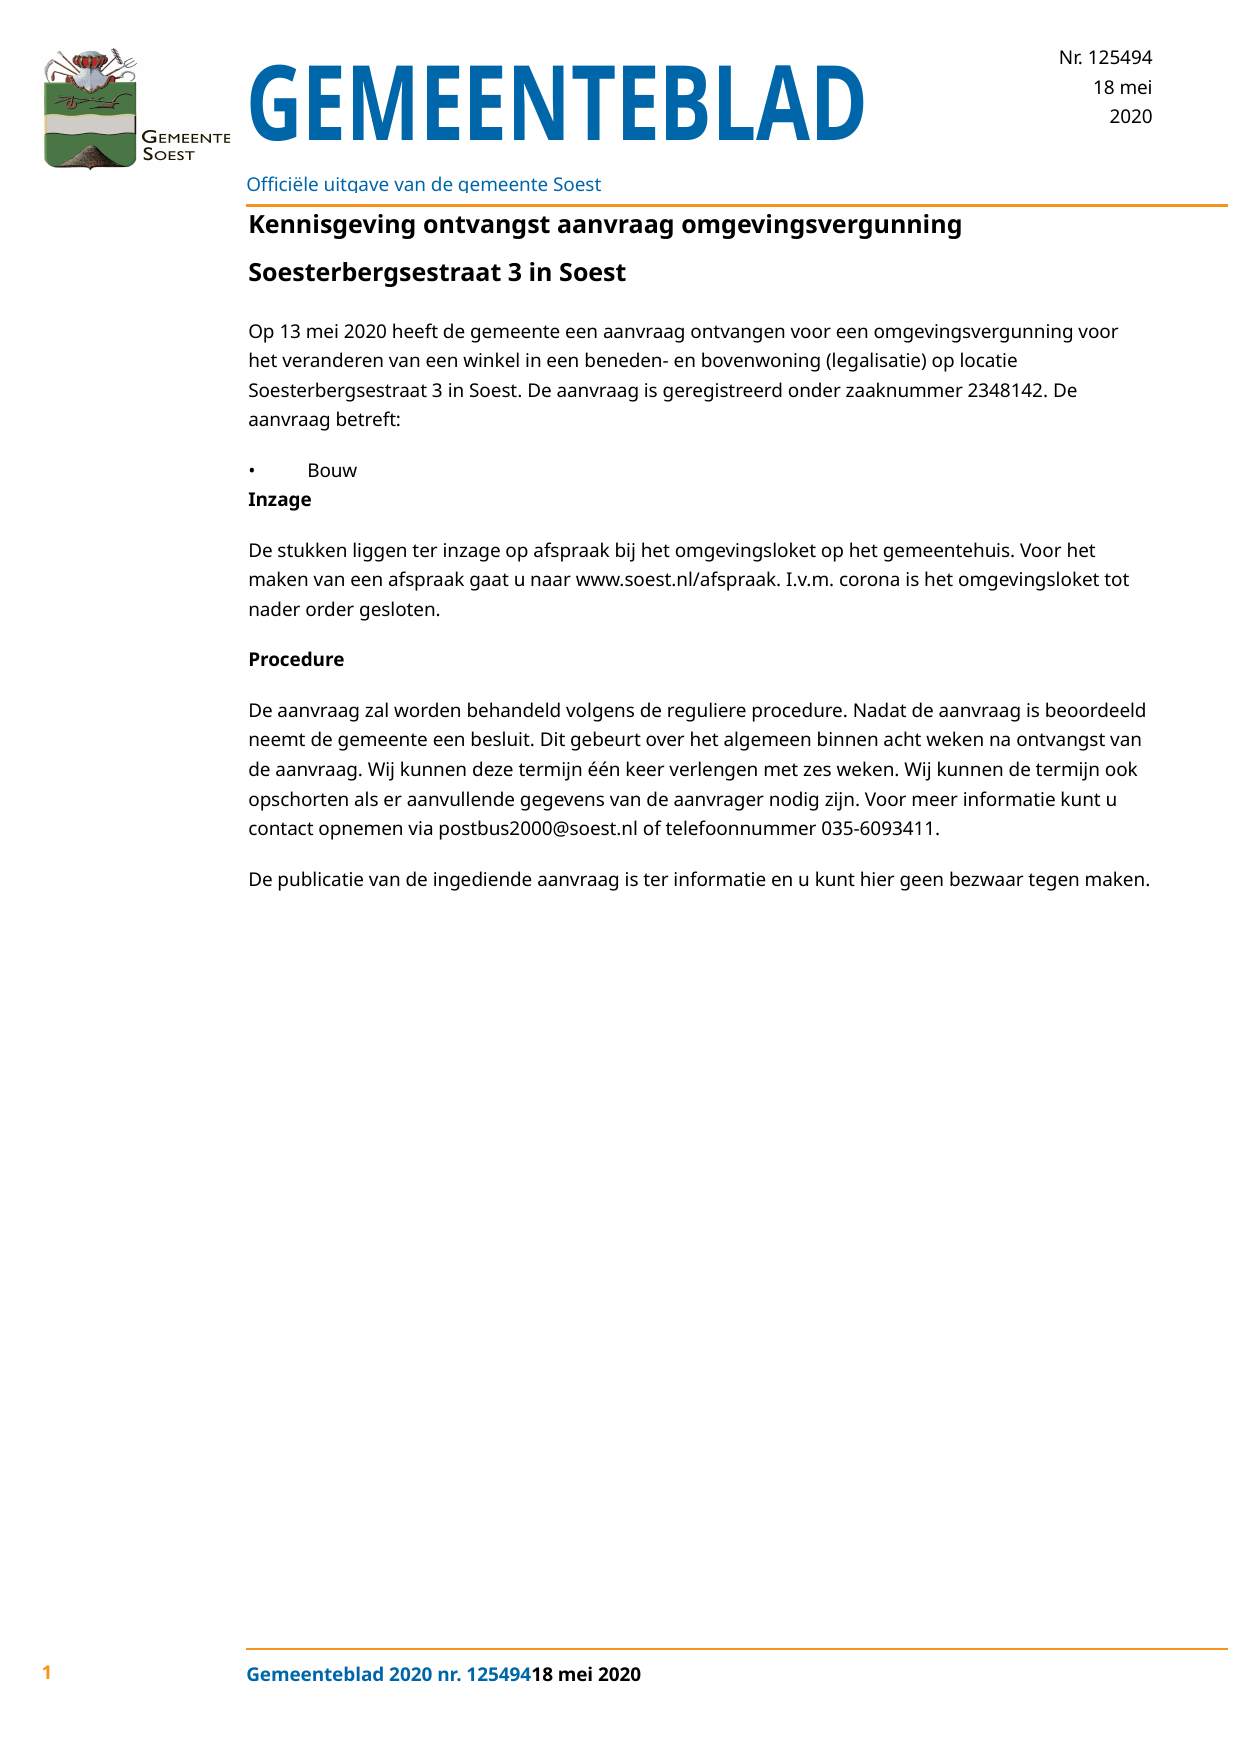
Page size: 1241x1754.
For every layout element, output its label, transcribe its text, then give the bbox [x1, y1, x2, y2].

text De publicatie van de ingediende aanvraag is ter informatie en u kunt hier geen bezwaar tegen maken. [248, 866, 1152, 892]
list Bouw [248, 457, 1152, 483]
text De aanvraag zal worden behandeld volgens de reguliere procedure. Nadat de aanvraag is beoordeeld neemt de gemeente een besluit. Dit gebeurt over het algemeen binnen acht weken na ontvangst van de aanvraag. Wij kunnen deze termijn één keer verlengen met zes weken. Wij kunnen de termijn ook opschorten als er aanvullende gegevens van de aanvrager nodig zijn. Voor meer informatie kunt u contact opnemen via postbus2000@soest.nl of telefoonnummer 035-6093411. [248, 697, 1152, 841]
text Op 13 mei 2020 heeft de gemeente een aanvraag ontvangen voor een omgevingsvergunning voor het veranderen van een winkel in een beneden- en bovenwoning (legalisatie) op locatie Soesterbergsestraat 3 in Soest. De aanvraag is geregistreerd onder zaaknummer 2348142. De aanvraag betreft: [248, 318, 1152, 432]
text Procedure [248, 647, 1152, 672]
text Kennisgeving ontvangst aanvraag omgevingsvergunning Soesterbergsestraat 3 in Soest [248, 207, 1152, 288]
text Inzage [248, 487, 1152, 512]
picture [41, 47, 231, 172]
text De stukken liggen ter inzage op afspraak bij het omgevingsloket op het gemeentehuis. Voor het maken van een afspraak gaat u naar www.soest.nl/afspraak. I.v.m. corona is het omgevingsloket tot nader order gesloten. [248, 537, 1152, 622]
